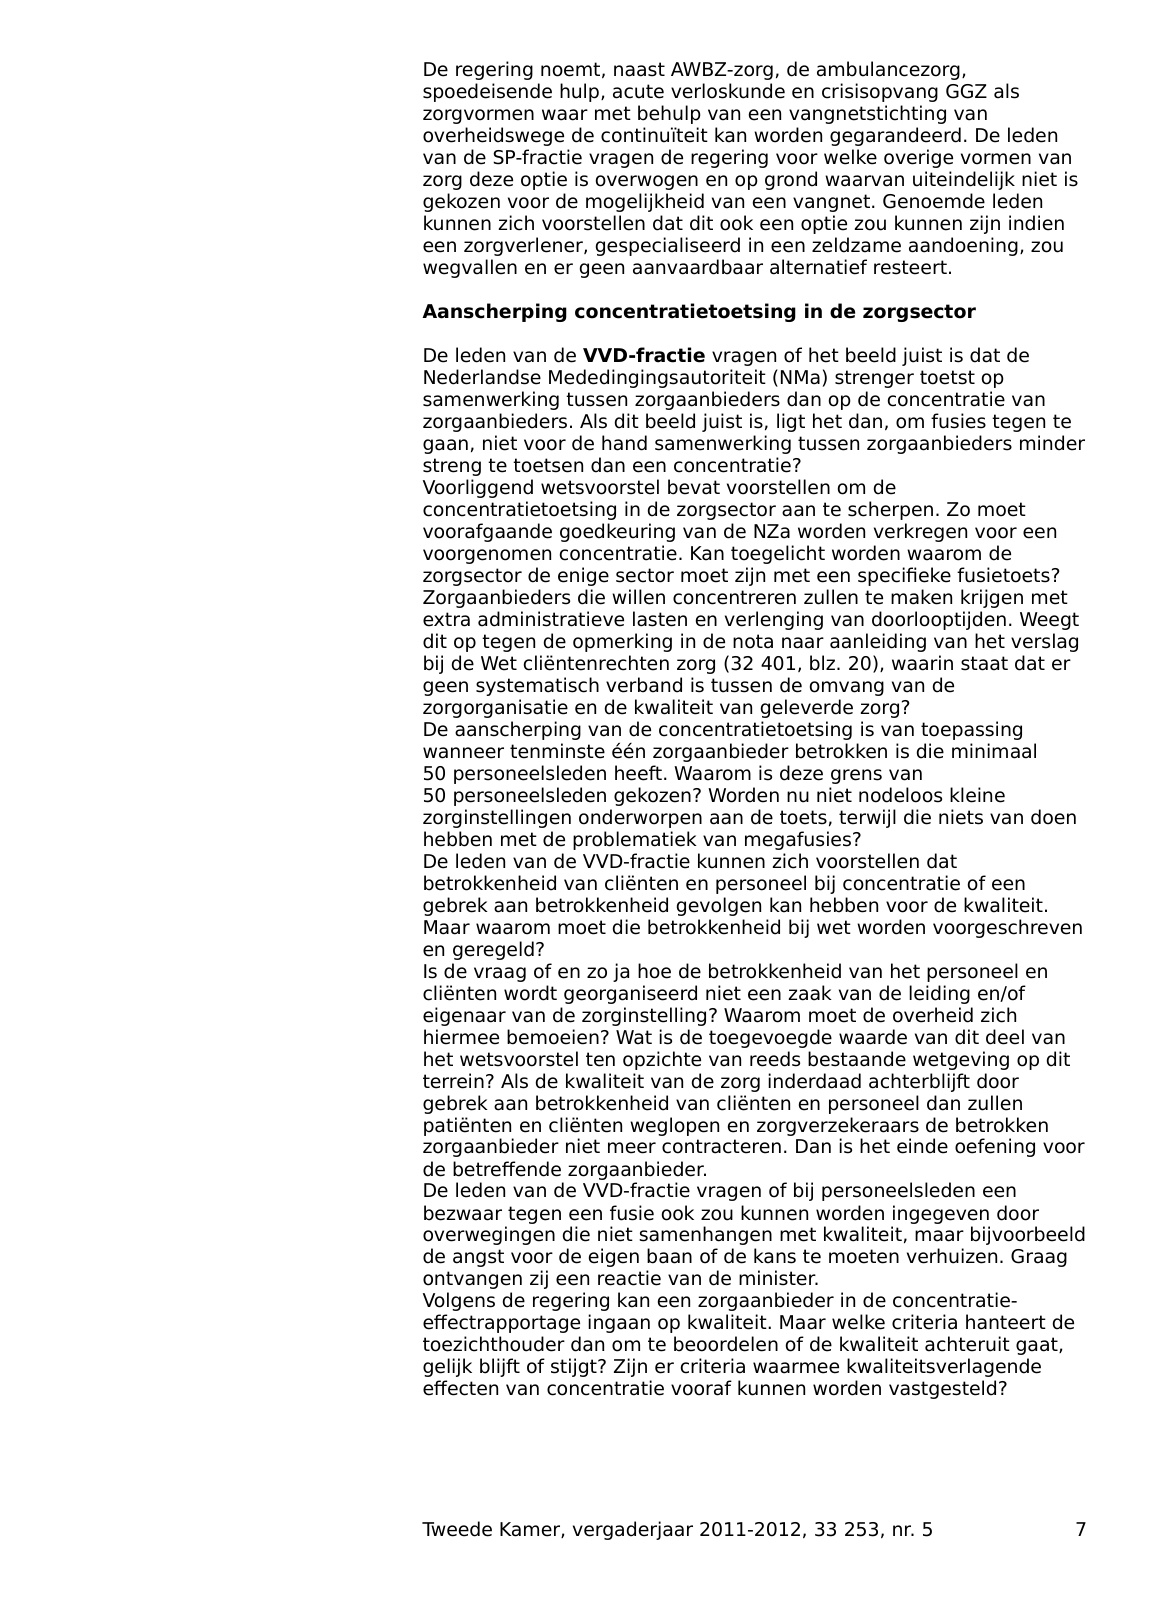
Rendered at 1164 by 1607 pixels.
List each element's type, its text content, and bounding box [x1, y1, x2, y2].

text De aanscherping van de concentratietoetsing is van toepassing wanneer tenminste één zorgaanbieder betrokken is die minimaal 50 personeelsleden heeft. Waarom is deze grens van 50 personeelsleden gekozen? Worden nu niet nodeloos kleine zorginstellingen onderworpen aan de toets, terwijl die niets van doen hebben met de problematiek van megafusies? [422, 719, 1087, 851]
text De leden van de VVD-fractie kunnen zich voorstellen dat betrokkenheid van cliënten en personeel bij concentratie of een gebrek aan betrokkenheid gevolgen kan hebben voor de kwaliteit. Maar waarom moet die betrokkenheid bij wet worden voorgeschreven en geregeld? [422, 851, 1087, 961]
text De regering noemt, naast AWBZ-zorg, de ambulancezorg, spoedeisende hulp, acute verloskunde en crisisopvang GGZ als zorgvormen waar met behulp van een vangnetstichting van overheidswege de continuïteit kan worden gegarandeerd. De leden van de SP-fractie vragen de regering voor welke overige vormen van zorg deze optie is overwogen en op grond waarvan uiteindelijk niet is gekozen voor de mogelijkheid van een vangnet. Genoemde leden kunnen zich voorstellen dat dit ook een optie zou kunnen zijn indien een zorgverlener, gespecialiseerd in een zeldzame aandoening, zou wegvallen en er geen aanvaardbaar alternatief resteert. [422, 59, 1087, 279]
text Zorgaanbieders die willen concentreren zullen te maken krijgen met extra administratieve lasten en verlenging van doorlooptijden. Weegt dit op tegen de opmerking in de nota naar aanleiding van het verslag bij de Wet cliëntenrechten zorg (32 401, blz. 20), waarin staat dat er geen systematisch verband is tussen de omvang van de zorgorganisatie en de kwaliteit van geleverde zorg? [422, 587, 1087, 719]
subtitle Aanscherping concentratietoetsing in de zorgsector [422, 301, 1087, 323]
text Is de vraag of en zo ja hoe de betrokkenheid van het personeel en cliënten wordt georganiseerd niet een zaak van de leiding en/of eigenaar van de zorginstelling? Waarom moet de overheid zich hiermee bemoeien? Wat is de toegevoegde waarde van dit deel van het wetsvoorstel ten opzichte van reeds bestaande wetgeving op dit terrein? Als de kwaliteit van de zorg inderdaad achterblijft door gebrek aan betrokkenheid van cliënten en personeel dan zullen patiënten en cliënten weglopen en zorgverzekeraars de betrokken zorgaanbieder niet meer contracteren. Dan is het einde oefening voor de betreffende zorgaanbieder. [422, 961, 1087, 1180]
text De leden van de VVD-fractie vragen of het beeld juist is dat de Nederlandse Mededingingsautoriteit (NMa) strenger toetst op samenwerking tussen zorgaanbieders dan op de concentratie van zorgaanbieders. Als dit beeld juist is, ligt het dan, om fusies tegen te gaan, niet voor de hand samenwerking tussen zorgaanbieders minder streng te toetsen dan een concentratie? [422, 345, 1087, 477]
text De leden van de VVD-fractie vragen of bij personeelsleden een bezwaar tegen een fusie ook zou kunnen worden ingegeven door overwegingen die niet samenhangen met kwaliteit, maar bijvoorbeeld de angst voor de eigen baan of de kans te moeten verhuizen. Graag ontvangen zij een reactie van de minister. [422, 1180, 1087, 1290]
text Voorliggend wetsvoorstel bevat voorstellen om de concentratietoetsing in de zorgsector aan te scherpen. Zo moet voorafgaande goedkeuring van de NZa worden verkregen voor een voorgenomen concentratie. Kan toegelicht worden waarom de zorgsector de enige sector moet zijn met een specifieke fusietoets? [422, 477, 1087, 587]
text Volgens de regering kan een zorgaanbieder in de concentratie-effectrapportage ingaan op kwaliteit. Maar welke criteria hanteert de toezichthouder dan om te beoordelen of de kwaliteit achteruit gaat, gelijk blijft of stijgt? Zijn er criteria waarmee kwaliteitsverlagende effecten van concentratie vooraf kunnen worden vastgesteld? [422, 1290, 1087, 1400]
